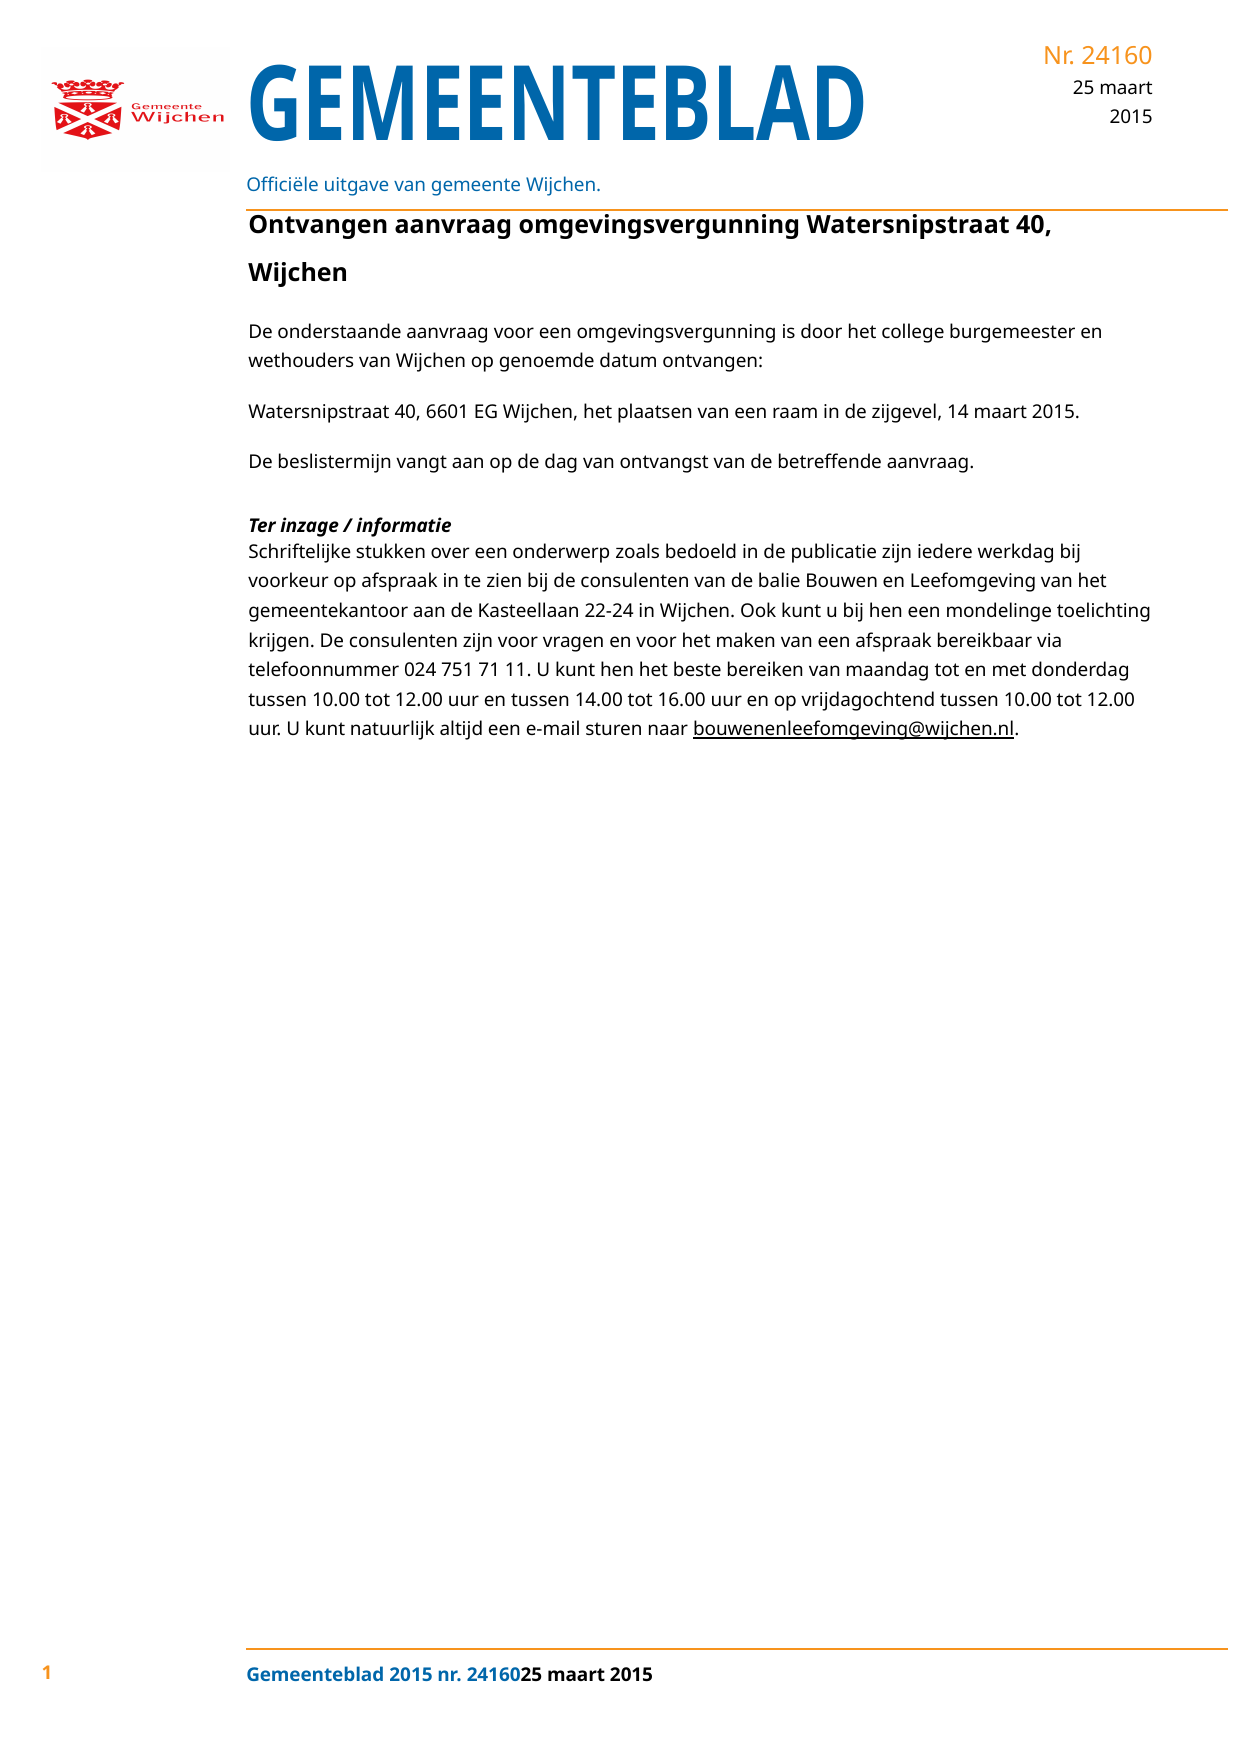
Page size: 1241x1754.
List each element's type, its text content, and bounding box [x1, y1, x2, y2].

text Watersnipstraat 40, 6601 EG Wijchen, het plaatsen van een raam in de zijgevel, 14 maart 2015. [248, 398, 1152, 424]
picture [41, 47, 231, 172]
text De onderstaande aanvraag voor een omgevingsvergunning is door het college burgemeester en wethouders van Wijchen op genoemde datum ontvangen: [248, 318, 1152, 373]
text Ter inzage / informatie [248, 512, 1152, 538]
text Ontvangen aanvraag omgevingsvergunning Watersnipstraat 40, Wijchen [248, 211, 1152, 288]
text Schriftelijke stukken over een onderwerp zoals bedoeld in de publicatie zijn iedere werkdag bij voorkeur op afspraak in te zien bij de consulenten van de balie Bouwen en Leefomgeving van het gemeentekantoor aan de Kasteellaan 22-24 in Wijchen. Ook kunt u bij hen een mondelinge toelichting krijgen. De consulenten zijn voor vragen en voor het maken van een afspraak bereikbaar via telefoonnummer 024 751 71 11. U kunt hen het beste bereiken van maandag tot en met donderdag tussen 10.00 tot 12.00 uur en tussen 14.00 tot 16.00 uur en op vrijdagochtend tussen 10.00 tot 12.00 uur. U kunt natuurlijk altijd een e-mail sturen naar bouwenenleefomgeving@wijchen.nl. [248, 538, 1152, 741]
text De beslistermijn vangt aan op de dag van ontvangst van de betreffende aanvraag. [248, 448, 1152, 474]
